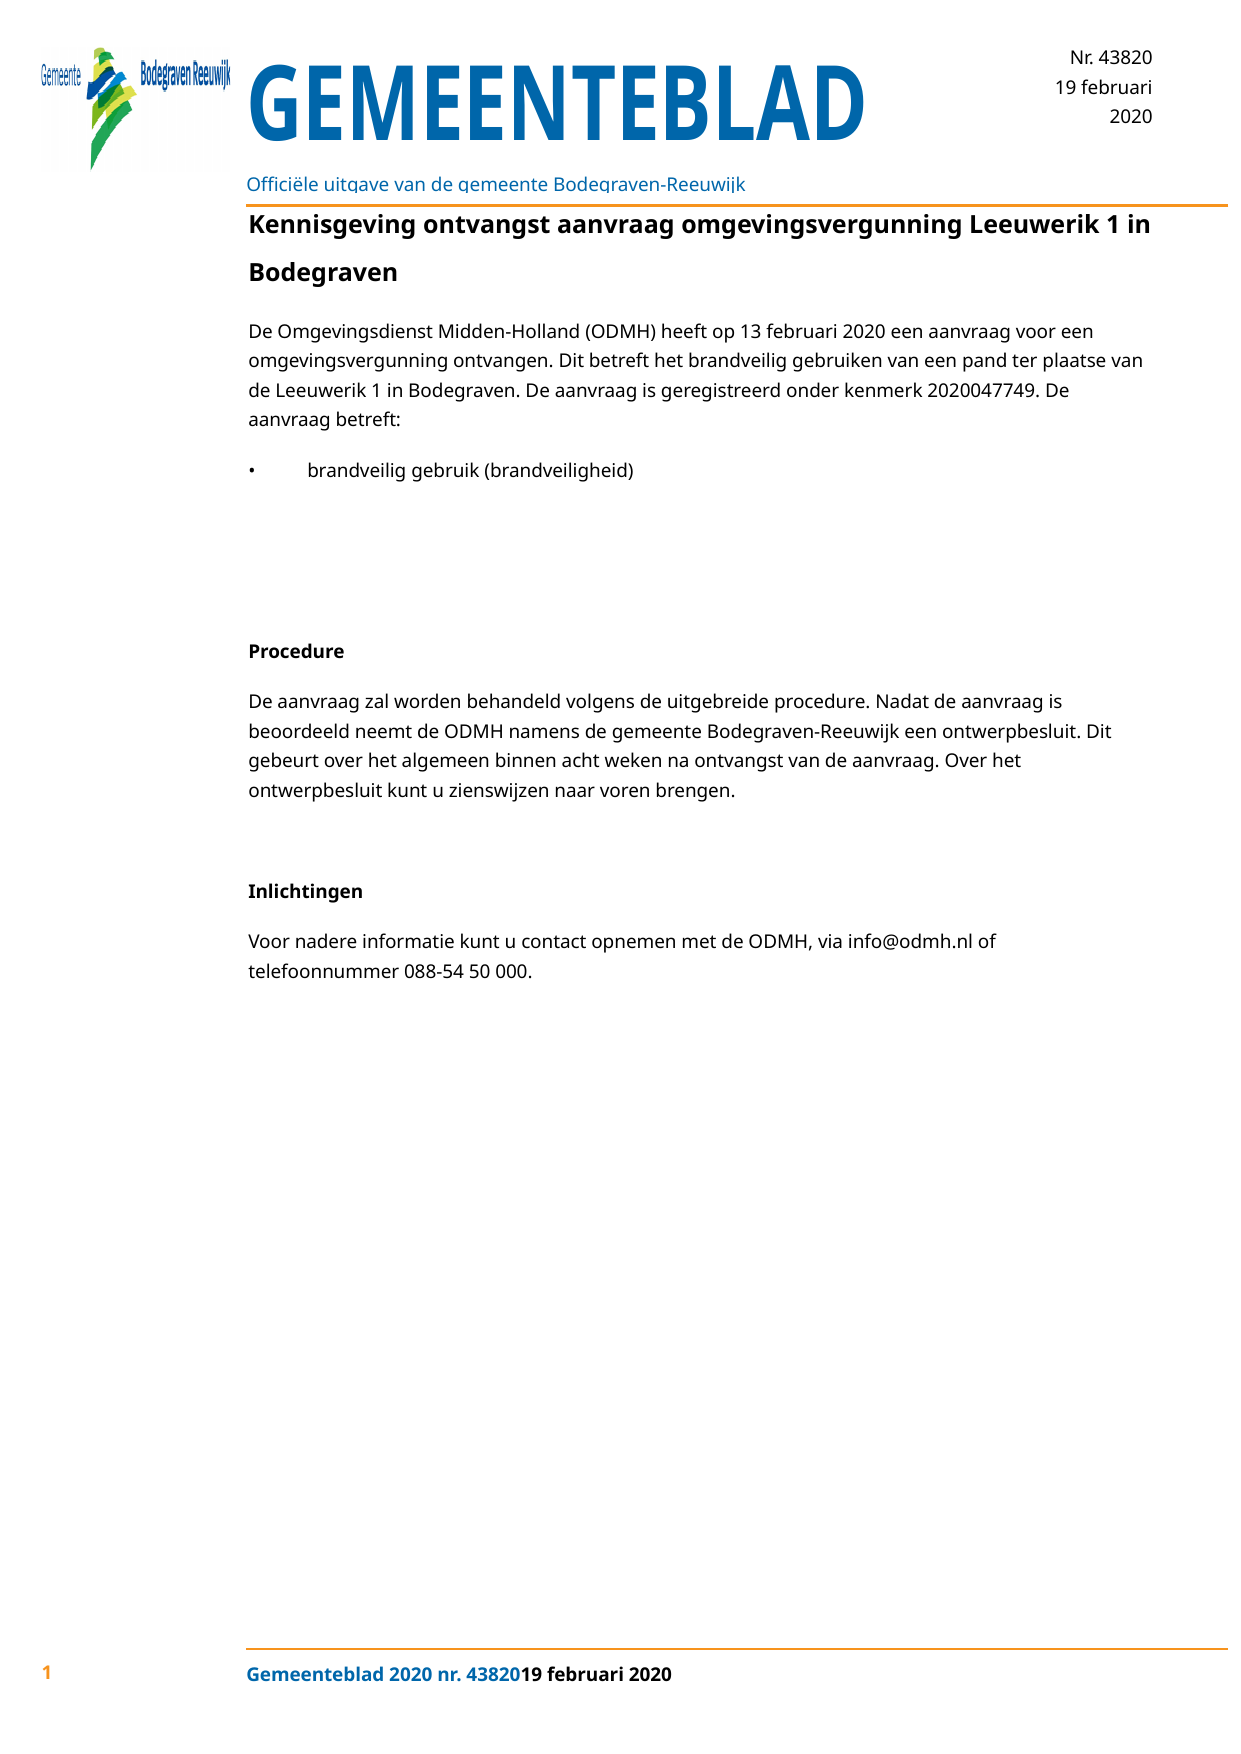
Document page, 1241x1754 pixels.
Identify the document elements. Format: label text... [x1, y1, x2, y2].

text Procedure [248, 638, 1152, 664]
text De aanvraag zal worden behandeld volgens de uitgebreide procedure. Nadat de aanvraag is beoordeeld neemt de ODMH namens de gemeente Bodegraven-Reeuwijk een ontwerpbesluit. Dit gebeurt over het algemeen binnen acht weken na ontvangst van de aanvraag. Over het ontwerpbesluit kunt u zienswijzen naar voren brengen. [248, 688, 1152, 803]
list brandveilig gebruik (brandveiligheid) [248, 457, 1152, 483]
text De Omgevingsdienst Midden-Holland (ODMH) heeft op 13 februari 2020 een aanvraag voor een omgevingsvergunning ontvangen. Dit betreft het brandveilig gebruiken van een pand ter plaatse van de Leeuwerik 1 in Bodegraven. De aanvraag is geregistreerd onder kenmerk 2020047749. De aanvraag betreft: [248, 318, 1152, 432]
text Kennisgeving ontvangst aanvraag omgevingsvergunning Leeuwerik 1 in Bodegraven [248, 207, 1152, 288]
text Inlichtingen [248, 878, 1152, 904]
text Voor nadere informatie kunt u contact opnemen met de ODMH, via info@odmh.nl of telefoonnummer 088-54 50 000. [248, 928, 1152, 984]
picture [41, 47, 231, 172]
